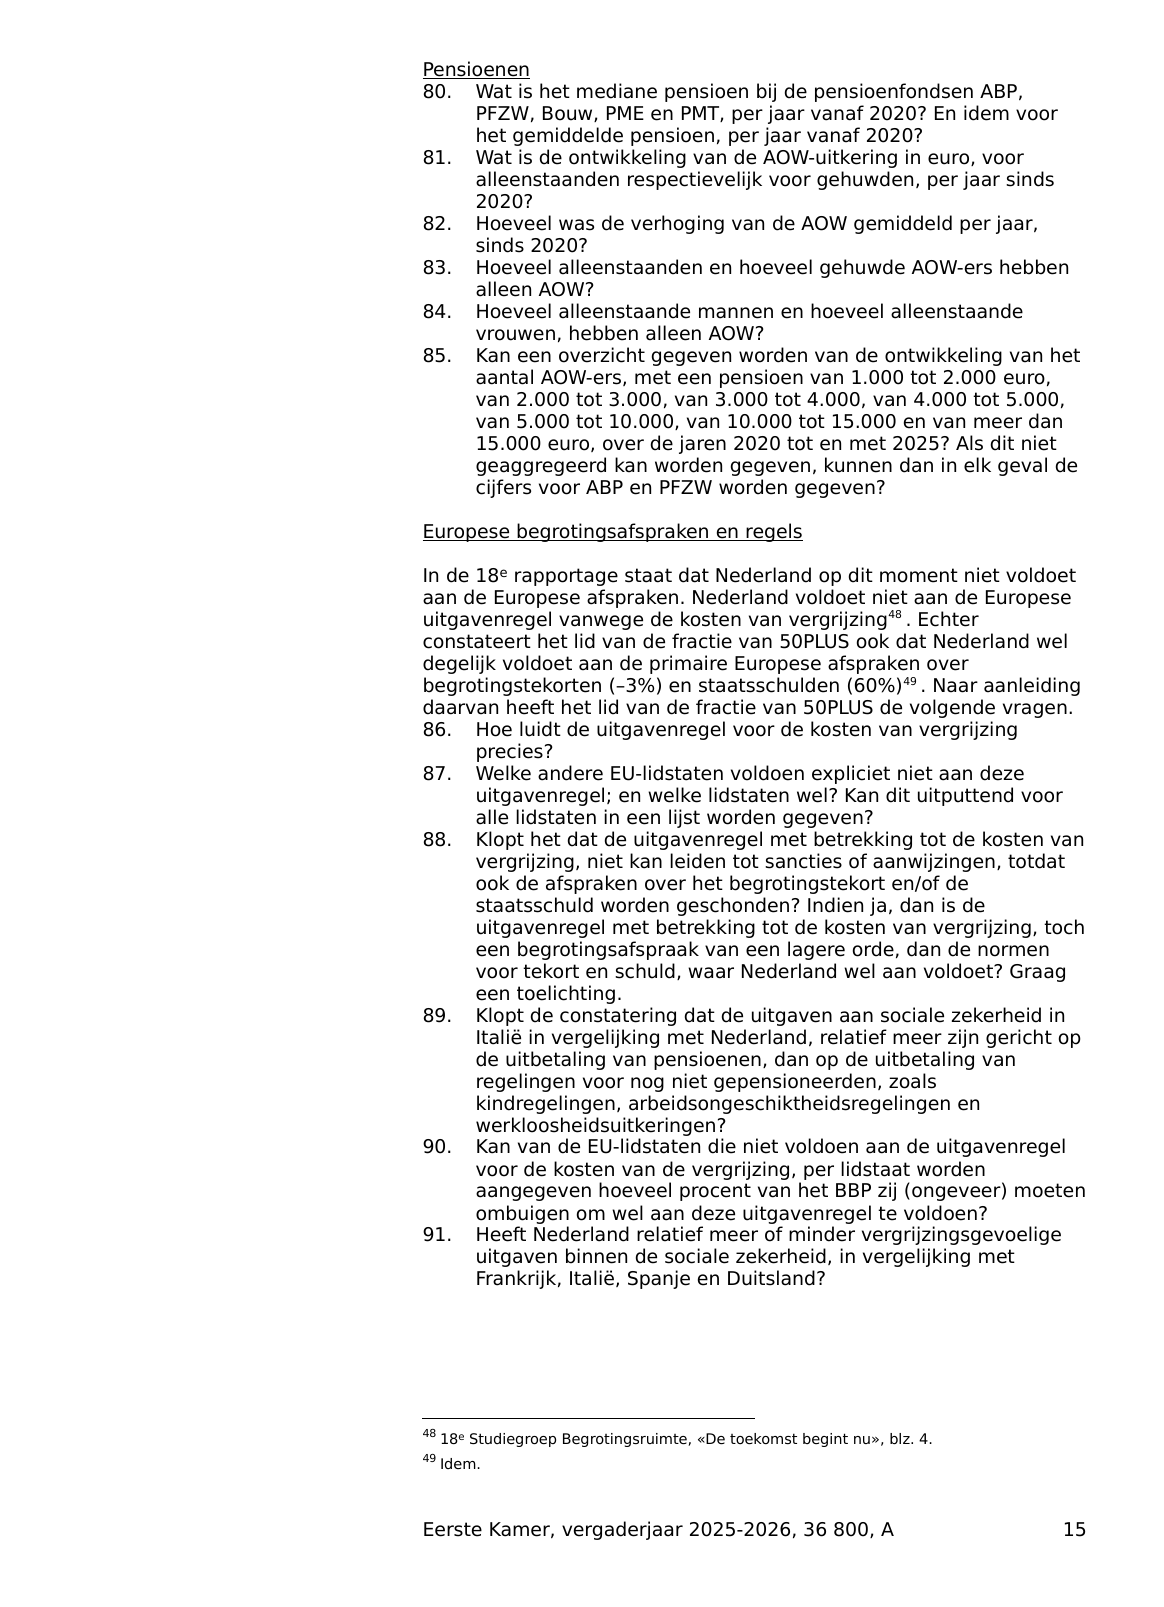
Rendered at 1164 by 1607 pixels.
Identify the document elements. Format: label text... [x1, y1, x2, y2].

text 90. Kan van de EU-lidstaten die niet voldoen aan de uitgavenregel voor de kosten van de vergrijzing, per lidstaat worden aangegeven hoeveel procent van het BBP zij (ongeveer) moeten ombuigen om wel aan deze uitgavenregel te voldoen? [422, 1136, 1087, 1224]
text 85. Kan een overzicht gegeven worden van de ontwikkeling van het aantal AOW-ers, met een pensioen van 1.000 tot 2.000 euro, van 2.000 tot 3.000, van 3.000 tot 4.000, van 4.000 tot 5.000, van 5.000 tot 10.000, van 10.000 tot 15.000 en van meer dan 15.000 euro, over de jaren 2020 tot en met 2025? Als dit niet geaggregeerd kan worden gegeven, kunnen dan in elk geval de cijfers voor ABP en PFZW worden gegeven? [422, 345, 1087, 499]
text 83. Hoeveel alleenstaanden en hoeveel gehuwde AOW-ers hebben alleen AOW? [422, 257, 1087, 301]
text Idem. [422, 1452, 1087, 1474]
text 91. Heeft Nederland relatief meer of minder vergrijzingsgevoelige uitgaven binnen de sociale zekerheid, in vergelijking met Frankrijk, Italië, Spanje en Duitsland? [422, 1224, 1087, 1290]
text 89. Klopt de constatering dat de uitgaven aan sociale zekerheid in Italië in vergelijking met Nederland, relatief meer zijn gericht op de uitbetaling van pensioenen, dan op de uitbetaling van regelingen voor nog niet gepensioneerden, zoals kindregelingen, arbeidsongeschiktheidsregelingen en werkloosheidsuitkeringen? [422, 1004, 1087, 1136]
subtitle Europese begrotingsafspraken en regels [422, 521, 1087, 543]
text In de 18e rapportage staat dat Nederland op dit moment niet voldoet aan de Europese afspraken. Nederland voldoet niet aan de Europese uitgavenregel vanwege de kosten van vergrijzing. Echter constateert het lid van de fractie van 50PLUS ook dat Nederland wel degelijk voldoet aan de primaire Europese afspraken over begrotingstekorten (–3%) en staatsschulden (60%). Naar aanleiding daarvan heeft het lid van de fractie van 50PLUS de volgende vragen. [422, 565, 1087, 719]
text 86. Hoe luidt de uitgavenregel voor de kosten van vergrijzing precies? [422, 719, 1087, 763]
text 84. Hoeveel alleenstaande mannen en hoeveel alleenstaande vrouwen, hebben alleen AOW? [422, 301, 1087, 345]
text 87. Welke andere EU-lidstaten voldoen expliciet niet aan deze uitgavenregel; en welke lidstaten wel? Kan dit uitputtend voor alle lidstaten in een lijst worden gegeven? [422, 763, 1087, 829]
text 80. Wat is het mediane pensioen bij de pensioenfondsen ABP, PFZW, Bouw, PME en PMT, per jaar vanaf 2020? En idem voor het gemiddelde pensioen, per jaar vanaf 2020? [422, 81, 1087, 147]
text 18e Studiegroep Begrotingsruimte, «De toekomst begint nu», blz. 4. [422, 1427, 1087, 1449]
text Pensioenen [422, 59, 1087, 81]
text 88. Klopt het dat de uitgavenregel met betrekking tot de kosten van vergrijzing, niet kan leiden tot sancties of aanwijzingen, totdat ook de afspraken over het begrotingstekort en/of de staatsschuld worden geschonden? Indien ja, dan is de uitgavenregel met betrekking tot de kosten van vergrijzing, toch een begrotingsafspraak van een lagere orde, dan de normen voor tekort en schuld, waar Nederland wel aan voldoet? Graag een toelichting. [422, 829, 1087, 1004]
text 82. Hoeveel was de verhoging van de AOW gemiddeld per jaar, sinds 2020? [422, 213, 1087, 257]
text 81. Wat is de ontwikkeling van de AOW-uitkering in euro, voor alleenstaanden respectievelijk voor gehuwden, per jaar sinds 2020? [422, 147, 1087, 213]
